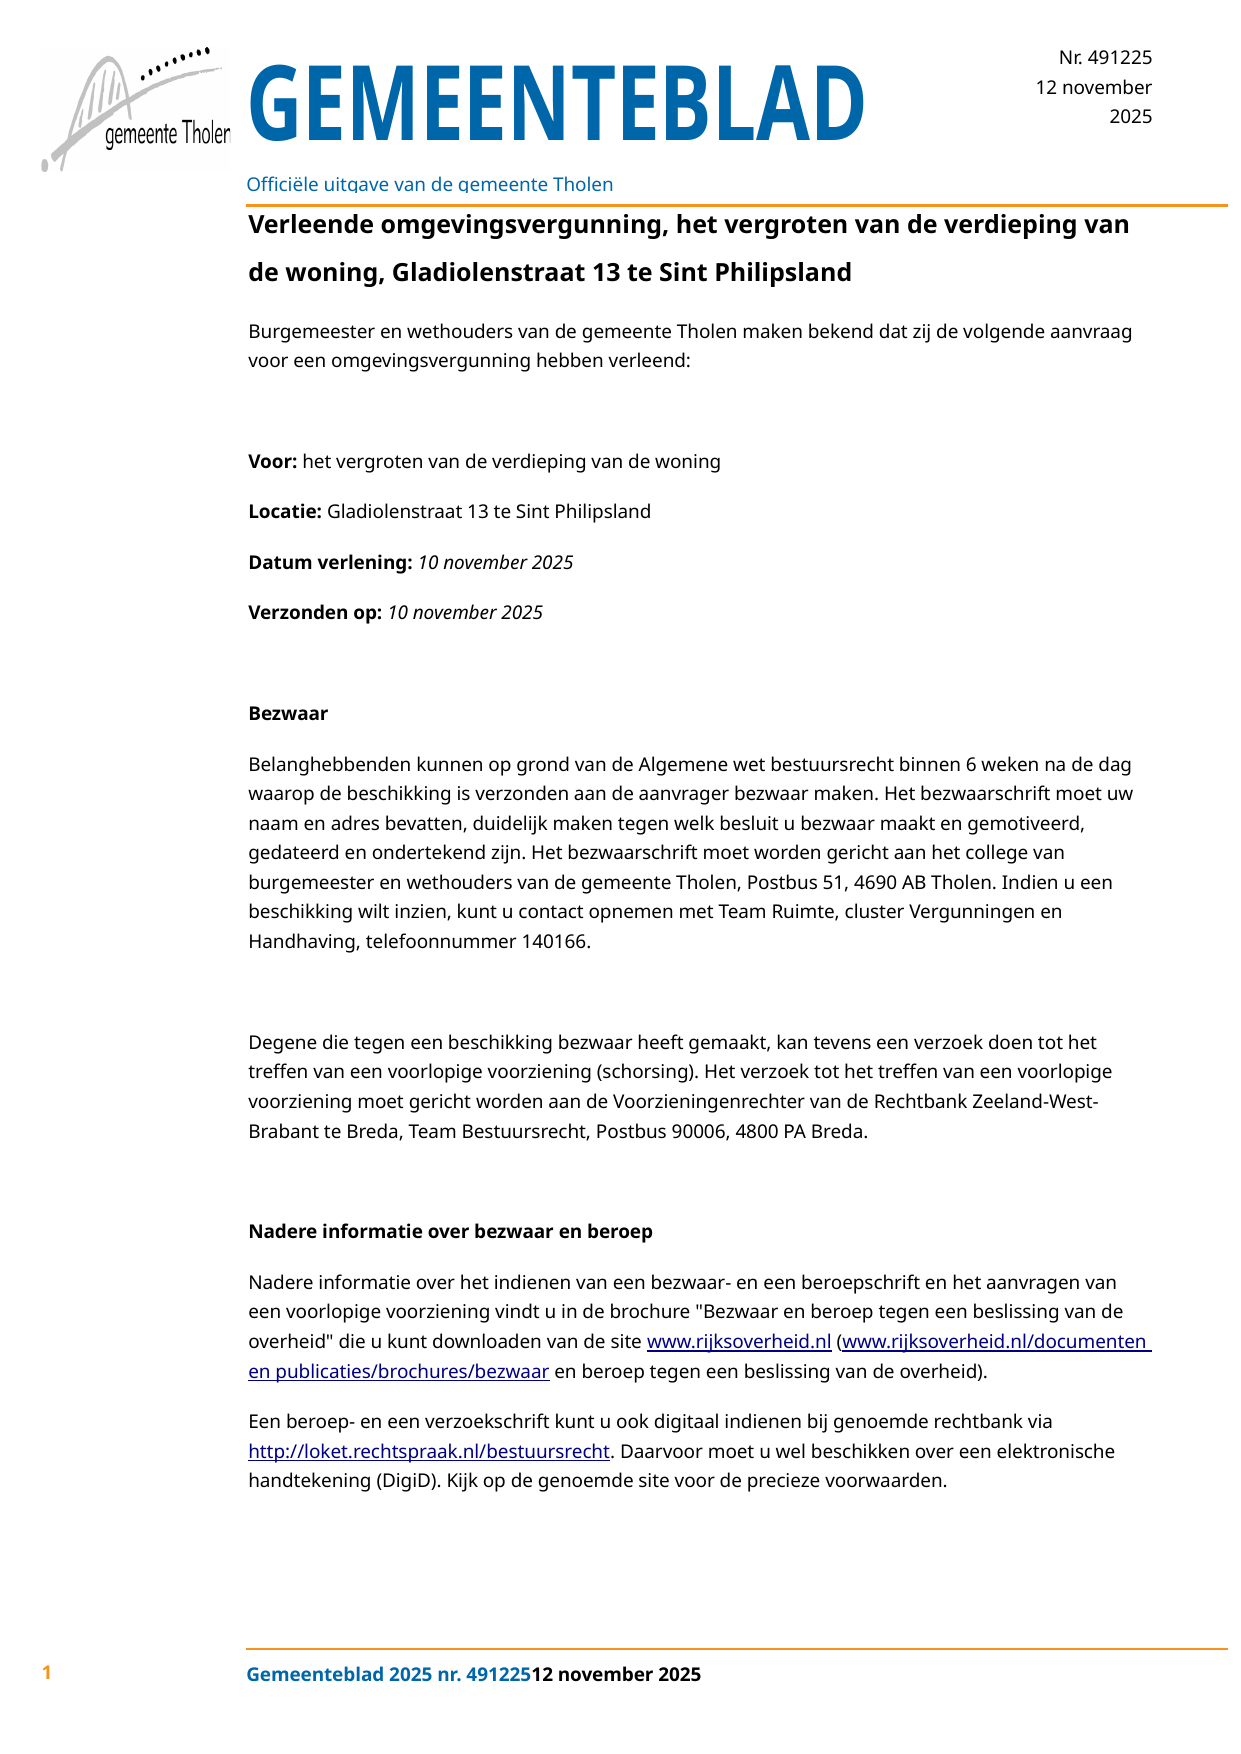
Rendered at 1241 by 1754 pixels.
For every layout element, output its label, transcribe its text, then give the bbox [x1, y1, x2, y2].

text Datum verlening: 10 november 2025 [248, 549, 1152, 575]
text Locatie: Gladiolenstraat 13 te Sint Philipsland [248, 499, 1152, 524]
text Nadere informatie over bezwaar en beroep [248, 1219, 1152, 1244]
text Een beroep- en een verzoekschrift kunt u ook digitaal indienen bij genoemde rechtbank via http://loket.rechtspraak.nl/bestuursrecht. Daarvoor moet u wel beschikken over een elektronische handtekening (DigiD). Kijk op de genoemde site voor de precieze voorwaarden. [248, 1408, 1152, 1493]
text Belanghebbenden kunnen op grond van de Algemene wet bestuursrecht binnen 6 weken na de dag waarop de beschikking is verzonden aan de aanvrager bezwaar maken. Het bezwaarschrift moet uw naam en adres bevatten, duidelijk maken tegen welk besluit u bezwaar maakt en gemotiveerd, gedateerd en ondertekend zijn. Het bezwaarschrift moet worden gericht aan het college van burgemeester en wethouders van de gemeente Tholen, Postbus 51, 4690 AB Tholen. Indien u een beschikking wilt inzien, kunt u contact opnemen met Team Ruimte, cluster Vergunningen en Handhaving, telefoonnummer 140166. [248, 751, 1152, 954]
text Voor: het vergroten van de verdieping van de woning [248, 448, 1152, 474]
text Verleende omgevingsvergunning, het vergroten van de verdieping van de woning, Gladiolenstraat 13 te Sint Philipsland [248, 207, 1152, 288]
text Verzonden op: 10 november 2025 [248, 599, 1152, 625]
text Degene die tegen een beschikking bezwaar heeft gemaakt, kan tevens een verzoek doen tot het treffen van een voorlopige voorziening (schorsing). Het verzoek tot het treffen van een voorlopige voorziening moet gericht worden aan de Voorzieningenrechter van de Rechtbank Zeeland-West-Brabant te Breda, Team Bestuursrecht, Postbus 90006, 4800 PA Breda. [248, 1029, 1152, 1144]
picture [41, 47, 231, 172]
text Burgemeester en wethouders van de gemeente Tholen maken bekend dat zij de volgende aanvraag voor een omgevingsvergunning hebben verleend: [248, 318, 1152, 373]
text Nadere informatie over het indienen van een bezwaar- en een beroepschrift en het aanvragen van een voorlopige voorziening vindt u in de brochure "Bezwaar en beroep tegen een beslissing van de overheid" die u kunt downloaden van de site www.rijksoverheid.nl (www.rijksoverheid.nl/documenten en publicaties/brochures/bezwaar en beroep tegen een beslissing van de overheid). [248, 1269, 1152, 1384]
text Bezwaar [248, 700, 1152, 726]
